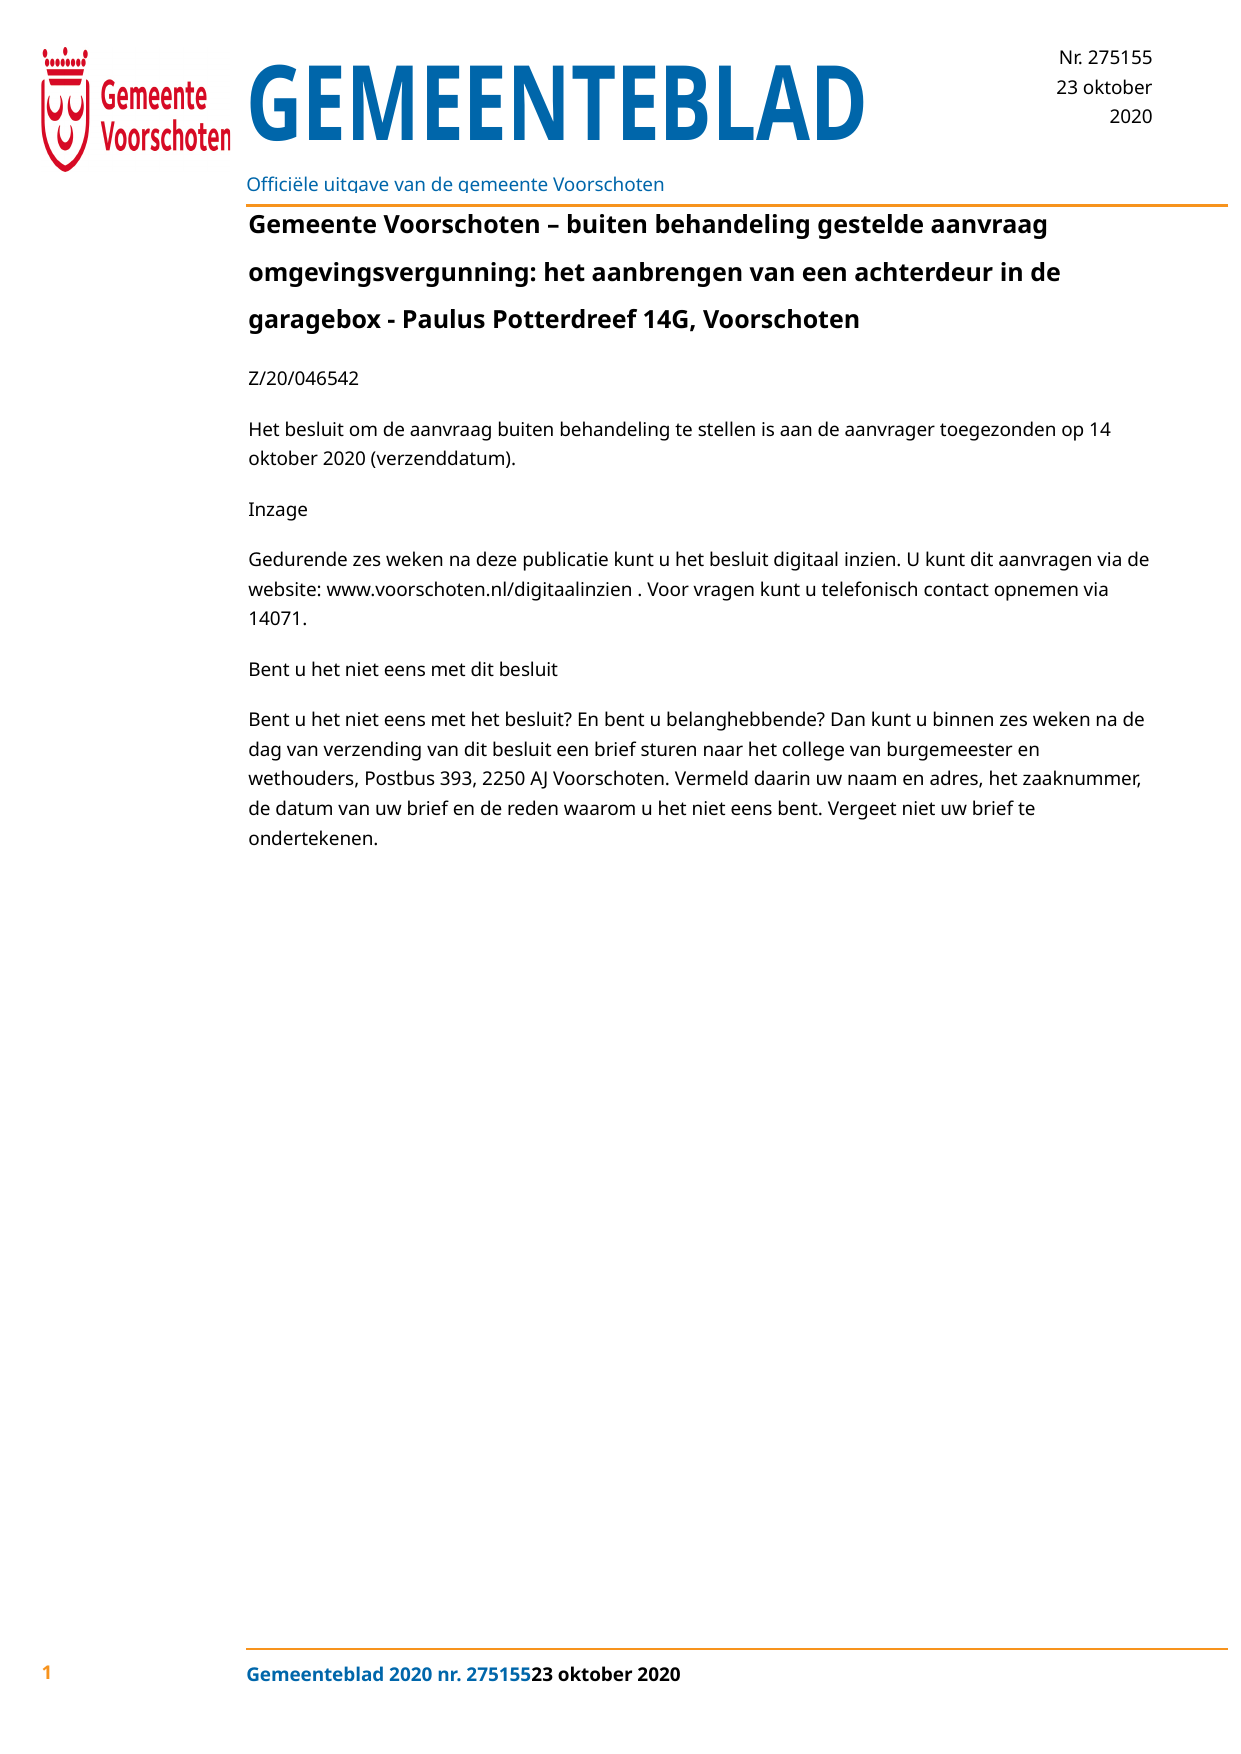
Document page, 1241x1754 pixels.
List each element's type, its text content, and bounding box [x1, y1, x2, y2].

text Inzage [248, 496, 1152, 522]
text Bent u het niet eens met het besluit? En bent u belanghebbende? Dan kunt u binnen zes weken na de dag van verzending van dit besluit een brief sturen naar het college van burgemeester en wethouders, Postbus 393, 2250 AJ Voorschoten. Vermeld daarin uw naam en adres, het zaaknummer, de datum van uw brief en de reden waarom u het niet eens bent. Vergeet niet uw brief te ondertekenen. [248, 706, 1152, 850]
picture [41, 47, 231, 172]
text Gedurende zes weken na deze publicatie kunt u het besluit digitaal inzien. U kunt dit aanvragen via de website: www.voorschoten.nl/digitaalinzien . Voor vragen kunt u telefonisch contact opnemen via 14071. [248, 546, 1152, 631]
text Bent u het niet eens met dit besluit [248, 656, 1152, 682]
text Gemeente Voorschoten – buiten behandeling gestelde aanvraag omgevingsvergunning: het aanbrengen van een achterdeur in de garagebox - Paulus Potterdreef 14G, Voorschoten [248, 207, 1152, 336]
text Het besluit om de aanvraag buiten behandeling te stellen is aan de aanvrager toegezonden op 14 oktober 2020 (verzenddatum). [248, 416, 1152, 471]
text Z/20/046542 [248, 366, 1152, 391]
